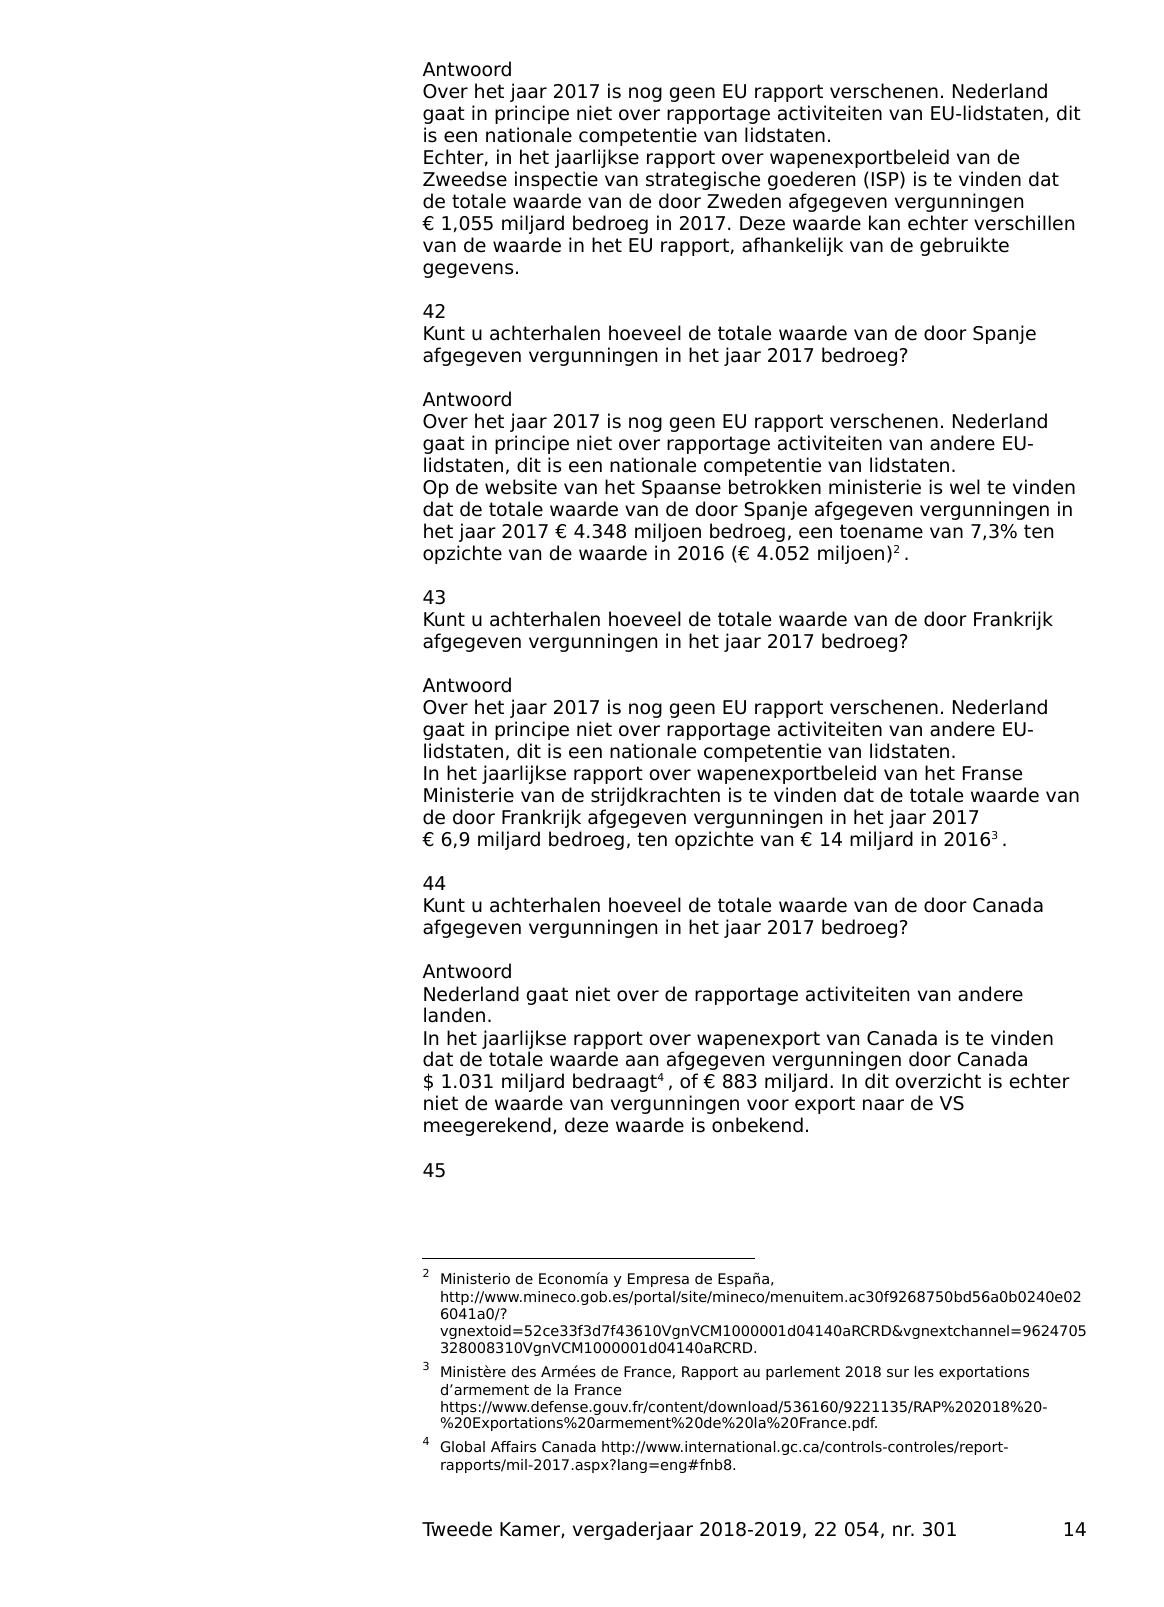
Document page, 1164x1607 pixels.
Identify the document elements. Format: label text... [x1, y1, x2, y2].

text 42 [422, 301, 1087, 323]
text Over het jaar 2017 is nog geen EU rapport verschenen. Nederland gaat in principe niet over rapportage activiteiten van andere EU-lidstaten, dit is een nationale competentie van lidstaten. [422, 411, 1087, 477]
text In het jaarlijkse rapport over wapenexport van Canada is te vinden dat de totale waarde aan afgegeven vergunningen door Canada $ 1.031 miljard bedraagt, of € 883 miljard. In dit overzicht is echter niet de waarde van vergunningen voor export naar de VS meegerekend, deze waarde is onbekend. [422, 1027, 1087, 1137]
text 45 [422, 1159, 1087, 1181]
text Antwoord [422, 961, 1087, 983]
text 43 [422, 587, 1087, 609]
text Kunt u achterhalen hoeveel de totale waarde van de door Frankrijk afgegeven vergunningen in het jaar 2017 bedroeg? [422, 609, 1087, 653]
text Echter, in het jaarlijkse rapport over wapenexportbeleid van de Zweedse inspectie van strategische goederen (ISP) is te vinden dat de totale waarde van de door Zweden afgegeven vergunningen € 1,055 miljard bedroeg in 2017. Deze waarde kan echter verschillen van de waarde in het EU rapport, afhankelijk van de gebruikte gegevens. [422, 147, 1087, 279]
text Nederland gaat niet over de rapportage activiteiten van andere landen. [422, 983, 1087, 1027]
text Antwoord [422, 59, 1087, 81]
text Antwoord [422, 389, 1087, 411]
text Over het jaar 2017 is nog geen EU rapport verschenen. Nederland gaat in principe niet over rapportage activiteiten van EU-lidstaten, dit is een nationale competentie van lidstaten. [422, 81, 1087, 147]
text Op de website van het Spaanse betrokken ministerie is wel te vinden dat de totale waarde van de door Spanje afgegeven vergunningen in het jaar 2017 € 4.348 miljoen bedroeg, een toename van 7,3% ten opzichte van de waarde in 2016 (€ 4.052 miljoen). [422, 477, 1087, 565]
text Antwoord [422, 675, 1087, 697]
text Kunt u achterhalen hoeveel de totale waarde van de door Spanje afgegeven vergunningen in het jaar 2017 bedroeg? [422, 323, 1087, 367]
text Ministère des Armées de France, Rapport au parlement 2018 sur les exportations d’armement de la France https://www.defense.gouv.fr/content/download/536160/9221135/RAP%202018%20-%20Exportations%20armement%20de%20la%20France.pdf. [422, 1360, 1087, 1432]
text Ministerio de Economía y Empresa de España, http://www.mineco.gob.es/portal/site/mineco/menuitem.ac30f9268750bd56a0b0240e026041a0/?vgnextoid=52ce33f3d7f43610VgnVCM1000001d04140aRCRD&vgnextchannel=9624705328008310VgnVCM1000001d04140aRCRD. [422, 1267, 1087, 1357]
text Global Affairs Canada http://www.international.gc.ca/controls-controles/report-rapports/mil-2017.aspx?lang=eng#fnb8. [422, 1435, 1087, 1474]
text 44 [422, 873, 1087, 895]
text Kunt u achterhalen hoeveel de totale waarde van de door Canada afgegeven vergunningen in het jaar 2017 bedroeg? [422, 895, 1087, 939]
text In het jaarlijkse rapport over wapenexportbeleid van het Franse Ministerie van de strijdkrachten is te vinden dat de totale waarde van de door Frankrijk afgegeven vergunningen in het jaar 2017 € 6,9 miljard bedroeg, ten opzichte van € 14 miljard in 2016. [422, 763, 1087, 851]
text Over het jaar 2017 is nog geen EU rapport verschenen. Nederland gaat in principe niet over rapportage activiteiten van andere EU-lidstaten, dit is een nationale competentie van lidstaten. [422, 697, 1087, 763]
